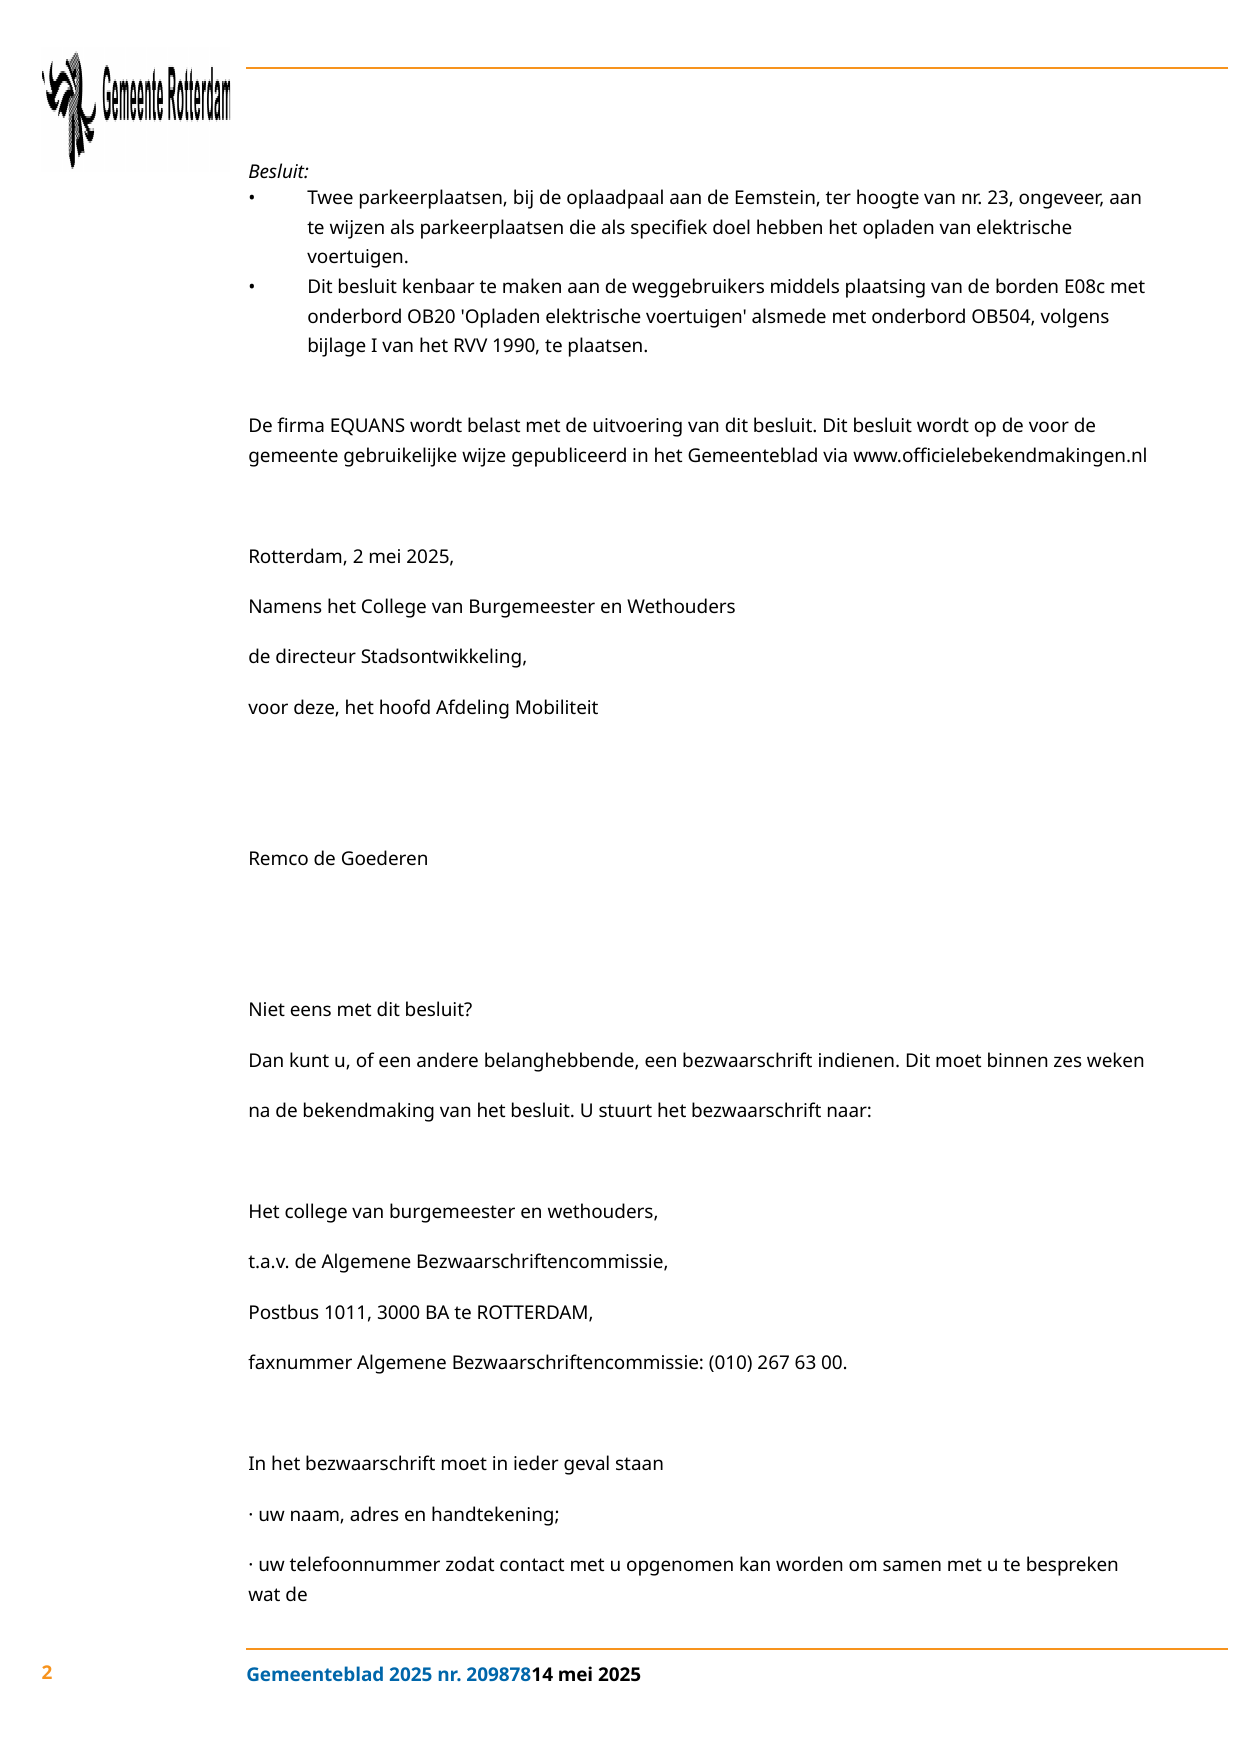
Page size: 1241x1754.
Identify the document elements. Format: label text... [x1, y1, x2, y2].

text Remco de Goederen [248, 845, 1152, 871]
text de directeur Stadsontwikkeling, [248, 644, 1152, 669]
text De firma EQUANS wordt belast met de uitvoering van dit besluit. Dit besluit wordt op de voor de gemeente gebruikelijke wijze gepubliceerd in het Gemeenteblad via www.officielebekendmakingen.nl [248, 412, 1152, 468]
list Dit besluit kenbaar te maken aan de weggebruikers middels plaatsing van de borden E08c met onderbord OB20 'Opladen elektrische voertuigen' alsmede met onderbord OB504, volgens bijlage I van het RVV 1990, te plaatsen. [248, 273, 1152, 358]
picture [41, 47, 231, 172]
text Besluit: [248, 159, 1152, 184]
text In het bezwaarschrift moet in ieder geval staan [248, 1450, 1152, 1476]
text Het college van burgemeester en wethouders, [248, 1198, 1152, 1224]
text t.a.v. de Algemene Bezwaarschriftencommissie, [248, 1249, 1152, 1274]
text voor deze, het hoofd Afdeling Mobiliteit [248, 694, 1152, 720]
list Twee parkeerplaatsen, bij de oplaadpaal aan de Eemstein, ter hoogte van nr. 23, ongeveer, aan te wijzen als parkeerplaatsen die als specifiek doel hebben het opladen van elektrische voertuigen. [248, 184, 1152, 269]
text · uw telefoonnummer zodat contact met u opgenomen kan worden om samen met u te bespreken wat de [248, 1551, 1152, 1606]
text Niet eens met dit besluit? [248, 997, 1152, 1022]
text faxnummer Algemene Bezwaarschriftencommissie: (010) 267 63 00. [248, 1349, 1152, 1375]
text Rotterdam, 2 mei 2025, [248, 543, 1152, 568]
text · uw naam, adres en handtekening; [248, 1501, 1152, 1526]
text Namens het College van Burgemeester en Wethouders [248, 593, 1152, 619]
text Dan kunt u, of een andere belanghebbende, een bezwaarschrift indienen. Dit moet binnen zes weken [248, 1047, 1152, 1073]
text na de bekendmaking van het besluit. U stuurt het bezwaarschrift naar: [248, 1097, 1152, 1123]
text Postbus 1011, 3000 BA te ROTTERDAM, [248, 1299, 1152, 1325]
